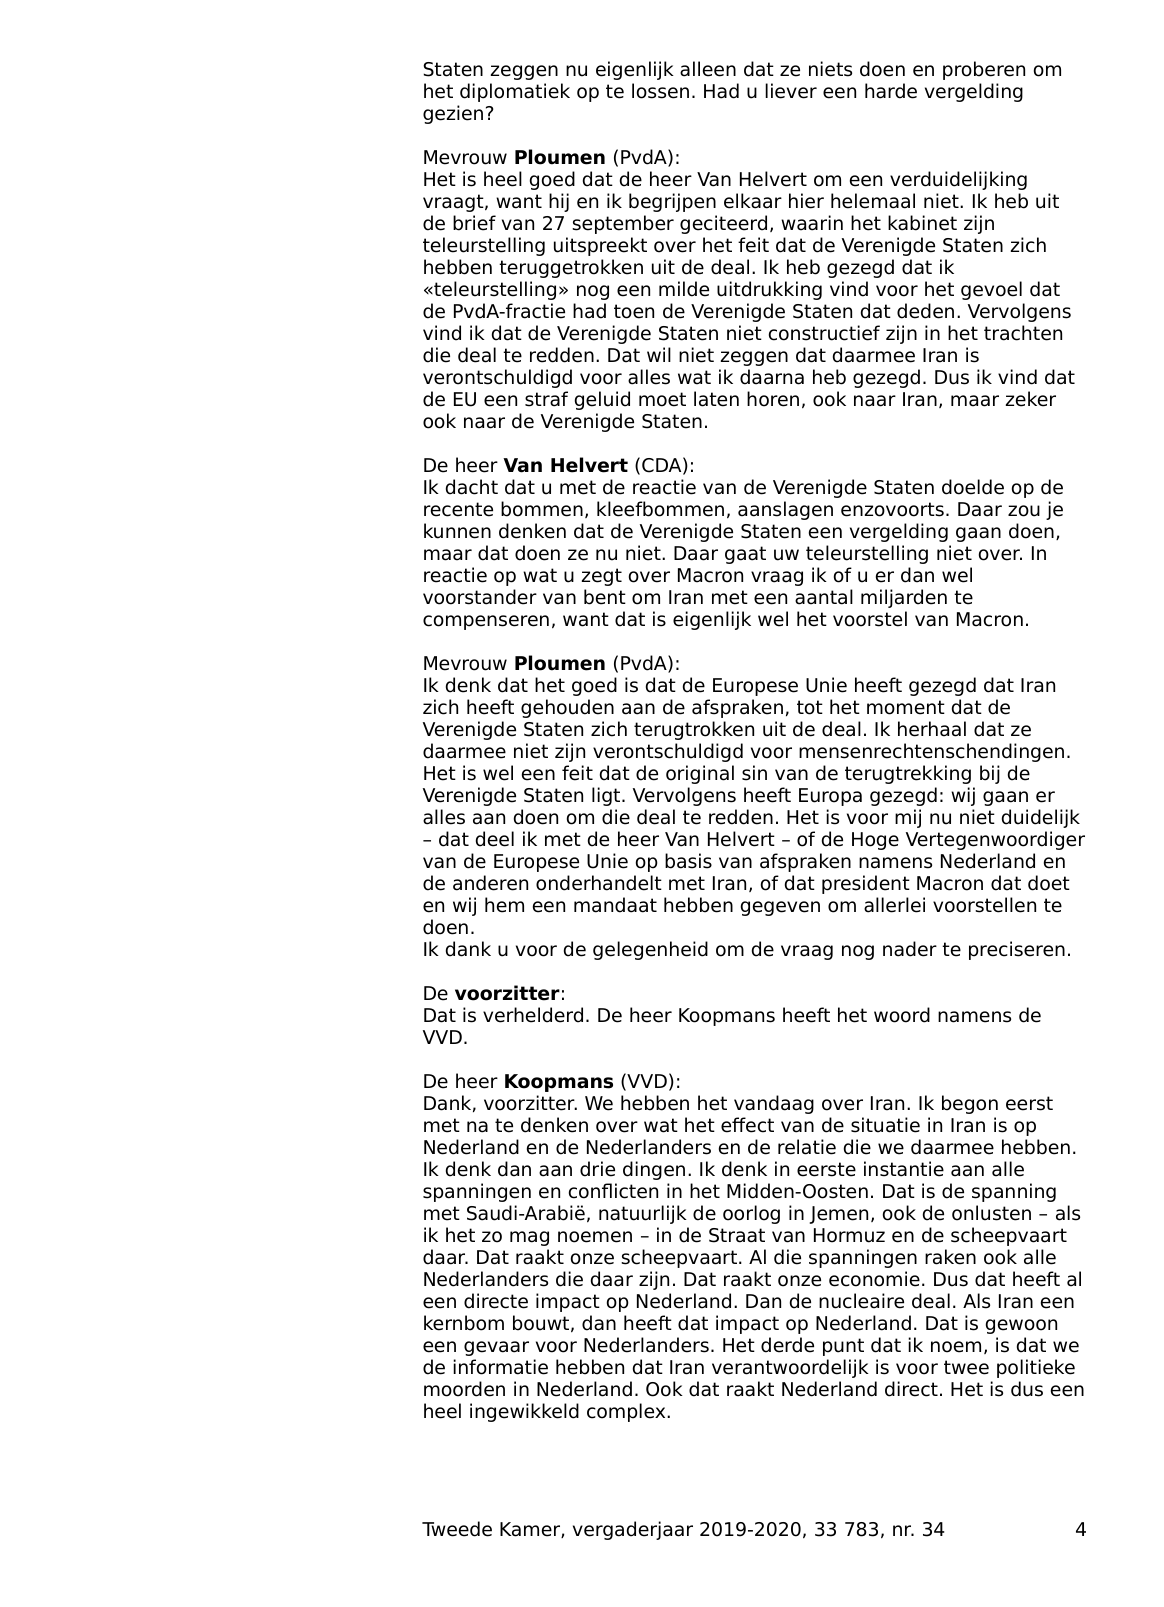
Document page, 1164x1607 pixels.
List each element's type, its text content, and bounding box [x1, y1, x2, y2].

text Ik dacht dat u met de reactie van de Verenigde Staten doelde op de recente bommen, kleefbommen, aanslagen enzovoorts. Daar zou je kunnen denken dat de Verenigde Staten een vergelding gaan doen, maar dat doen ze nu niet. Daar gaat uw teleurstelling niet over. In reactie op wat u zegt over Macron vraag ik of u er dan wel voorstander van bent om Iran met een aantal miljarden te compenseren, want dat is eigenlijk wel het voorstel van Macron. [422, 477, 1087, 631]
text Staten zeggen nu eigenlijk alleen dat ze niets doen en proberen om het diplomatiek op te lossen. Had u liever een harde vergelding gezien? [422, 59, 1087, 125]
text Dat is verhelderd. De heer Koopmans heeft het woord namens de VVD. [422, 1005, 1087, 1049]
text De voorzitter: [422, 983, 1087, 1005]
text Het is heel goed dat de heer Van Helvert om een verduidelijking vraagt, want hij en ik begrijpen elkaar hier helemaal niet. Ik heb uit de brief van 27 september geciteerd, waarin het kabinet zijn teleurstelling uitspreekt over het feit dat de Verenigde Staten zich hebben teruggetrokken uit de deal. Ik heb gezegd dat ik «teleurstelling» nog een milde uitdrukking vind voor het gevoel dat de PvdA-fractie had toen de Verenigde Staten dat deden. Vervolgens vind ik dat de Verenigde Staten niet constructief zijn in het trachten die deal te redden. Dat wil niet zeggen dat daarmee Iran is verontschuldigd voor alles wat ik daarna heb gezegd. Dus ik vind dat de EU een straf geluid moet laten horen, ook naar Iran, maar zeker ook naar de Verenigde Staten. [422, 169, 1087, 433]
text Ik dank u voor de gelegenheid om de vraag nog nader te preciseren. [422, 939, 1087, 961]
text Ik denk dat het goed is dat de Europese Unie heeft gezegd dat Iran zich heeft gehouden aan de afspraken, tot het moment dat de Verenigde Staten zich terugtrokken uit de deal. Ik herhaal dat ze daarmee niet zijn verontschuldigd voor mensenrechtenschendingen. Het is wel een feit dat de original sin van de terugtrekking bij de Verenigde Staten ligt. Vervolgens heeft Europa gezegd: wij gaan er alles aan doen om die deal te redden. Het is voor mij nu niet duidelijk – dat deel ik met de heer Van Helvert – of de Hoge Vertegenwoordiger van de Europese Unie op basis van afspraken namens Nederland en de anderen onderhandelt met Iran, of dat president Macron dat doet en wij hem een mandaat hebben gegeven om allerlei voorstellen te doen. [422, 675, 1087, 939]
text Mevrouw Ploumen (PvdA): [422, 653, 1087, 675]
text Dank, voorzitter. We hebben het vandaag over Iran. Ik begon eerst met na te denken over wat het effect van de situatie in Iran is op Nederland en de Nederlanders en de relatie die we daarmee hebben. Ik denk dan aan drie dingen. Ik denk in eerste instantie aan alle spanningen en conflicten in het Midden-Oosten. Dat is de spanning met Saudi-Arabië, natuurlijk de oorlog in Jemen, ook de onlusten – als ik het zo mag noemen – in de Straat van Hormuz en de scheepvaart daar. Dat raakt onze scheepvaart. Al die spanningen raken ook alle Nederlanders die daar zijn. Dat raakt onze economie. Dus dat heeft al een directe impact op Nederland. Dan de nucleaire deal. Als Iran een kernbom bouwt, dan heeft dat impact op Nederland. Dat is gewoon een gevaar voor Nederlanders. Het derde punt dat ik noem, is dat we de informatie hebben dat Iran verantwoordelijk is voor twee politieke moorden in Nederland. Ook dat raakt Nederland direct. Het is dus een heel ingewikkeld complex. [422, 1093, 1087, 1423]
text De heer Van Helvert (CDA): [422, 455, 1087, 477]
text De heer Koopmans (VVD): [422, 1071, 1087, 1093]
text Mevrouw Ploumen (PvdA): [422, 147, 1087, 169]
